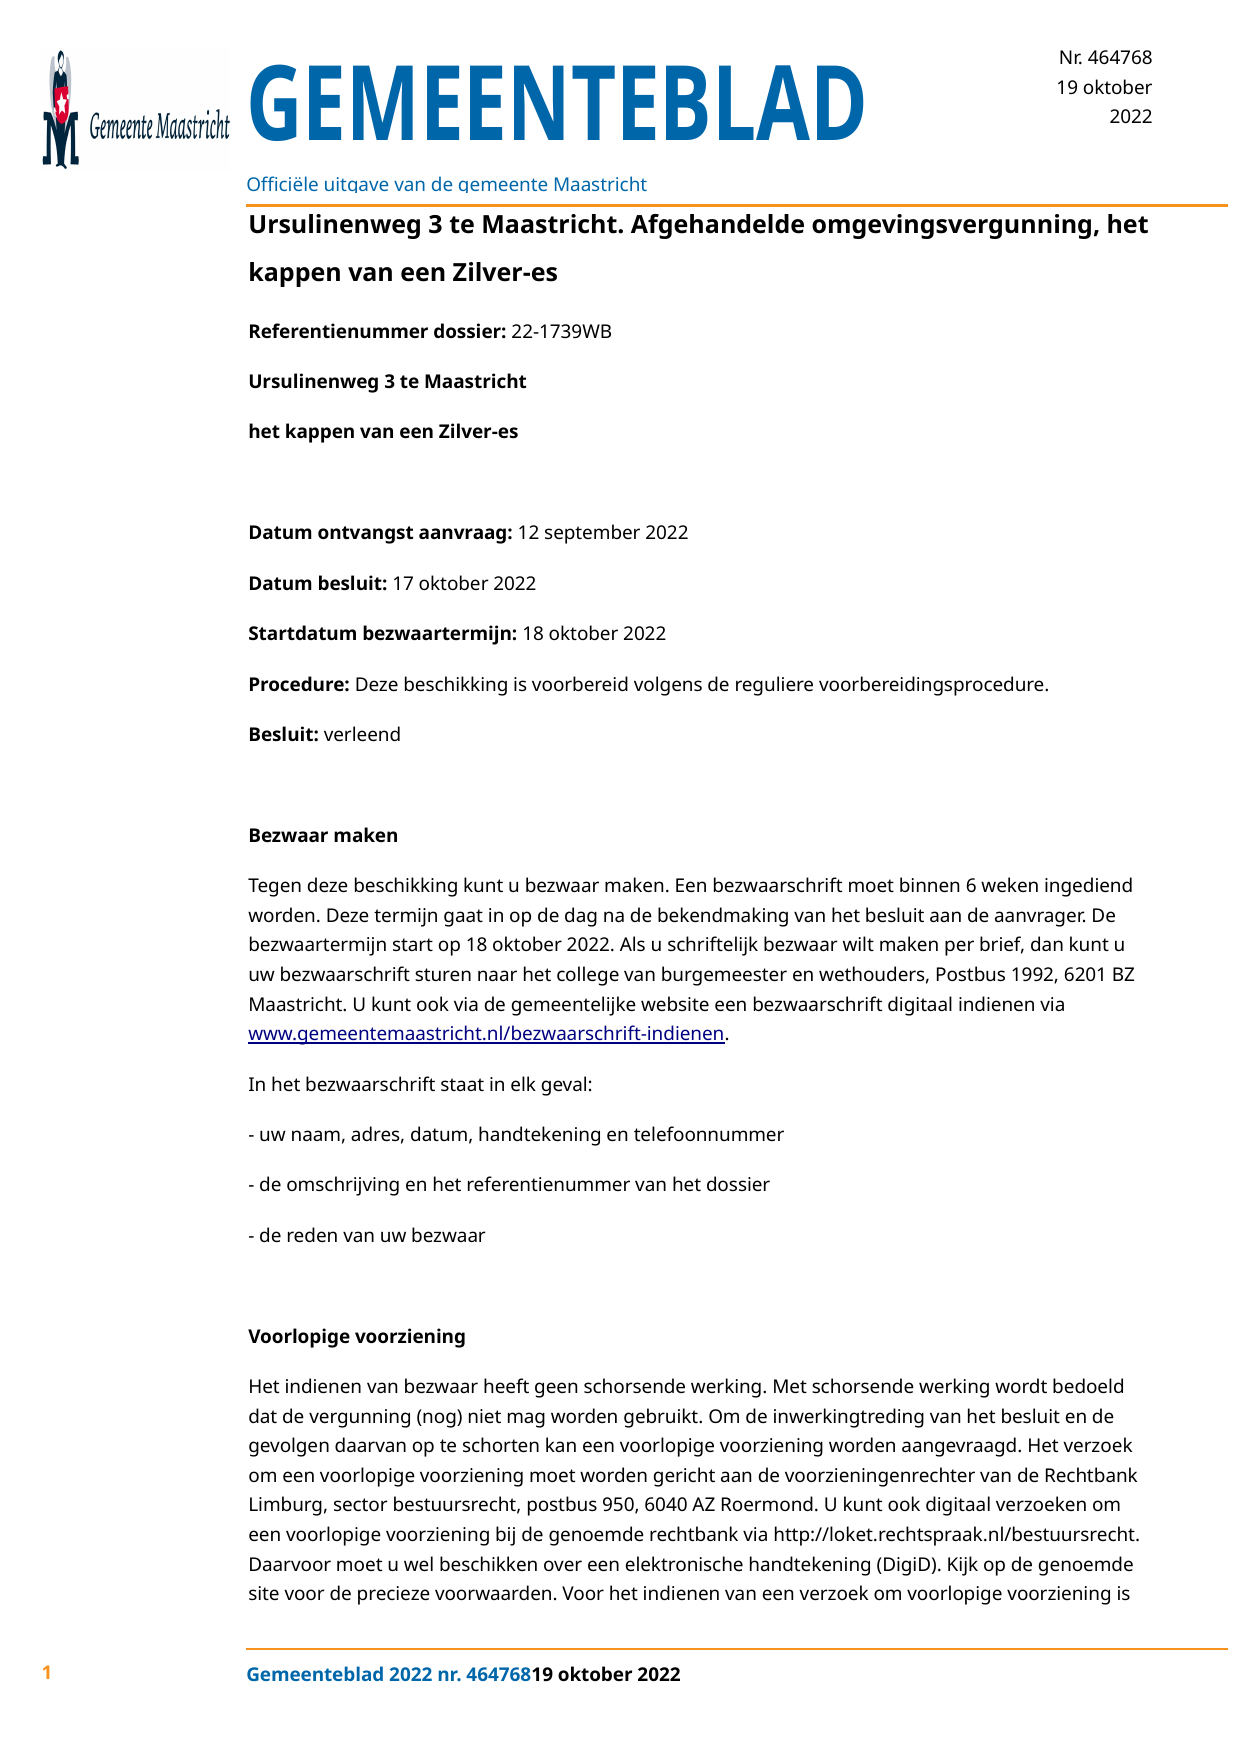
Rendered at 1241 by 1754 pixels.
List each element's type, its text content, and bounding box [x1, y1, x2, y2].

text - de reden van uw bezwaar [248, 1222, 1152, 1248]
text Tegen deze beschikking kunt u bezwaar maken. Een bezwaarschrift moet binnen 6 weken ingediend worden. Deze termijn gaat in op de dag na de bekendmaking van het besluit aan de aanvrager. De bezwaartermijn start op 18 oktober 2022. Als u schriftelijk bezwaar wilt maken per brief, dan kunt u uw bezwaarschrift sturen naar het college van burgemeester en wethouders, Postbus 1992, 6201 BZ Maastricht. U kunt ook via de gemeentelijke website een bezwaarschrift digitaal indienen via www.gemeentemaastricht.nl/bezwaarschrift-indienen. [248, 872, 1152, 1046]
text Het indienen van bezwaar heeft geen schorsende werking. Met schorsende werking wordt bedoeld dat de vergunning (nog) niet mag worden gebruikt. Om de inwerkingtreding van het besluit en de gevolgen daarvan op te schorten kan een voorlopige voorziening worden aangevraagd. Het verzoek om een voorlopige voorziening moet worden gericht aan de voorzieningenrechter van de Rechtbank Limburg, sector bestuursrecht, postbus 950, 6040 AZ Roermond. U kunt ook digitaal verzoeken om een voorlopige voorziening bij de genoemde rechtbank via http://loket.rechtspraak.nl/bestuursrecht. Daarvoor moet u wel beschikken over een elektronische handtekening (DigiD). Kijk op de genoemde site voor de precieze voorwaarden. Voor het indienen van een verzoek om voorlopige voorziening is [248, 1373, 1152, 1606]
text - de omschrijving en het referentienummer van het dossier [248, 1172, 1152, 1197]
text Datum ontvangst aanvraag: 12 september 2022 [248, 519, 1152, 545]
text Besluit: verleend [248, 721, 1152, 747]
picture [41, 47, 231, 172]
text Bezwaar maken [248, 822, 1152, 848]
text het kappen van een Zilver-es [248, 419, 1152, 444]
text Voorlopige voorziening [248, 1323, 1152, 1349]
text Ursulinenweg 3 te Maastricht [248, 368, 1152, 394]
text - uw naam, adres, datum, handtekening en telefoonnummer [248, 1121, 1152, 1147]
text Ursulinenweg 3 te Maastricht. Afgehandelde omgevingsvergunning, het kappen van een Zilver-es [248, 207, 1152, 288]
text Datum besluit: 17 oktober 2022 [248, 570, 1152, 596]
text Referentienummer dossier: 22-1739WB [248, 318, 1152, 344]
text Startdatum bezwaartermijn: 18 oktober 2022 [248, 620, 1152, 646]
text Procedure: Deze beschikking is voorbereid volgens de reguliere voorbereidingsprocedure. [248, 671, 1152, 697]
text In het bezwaarschrift staat in elk geval: [248, 1071, 1152, 1097]
